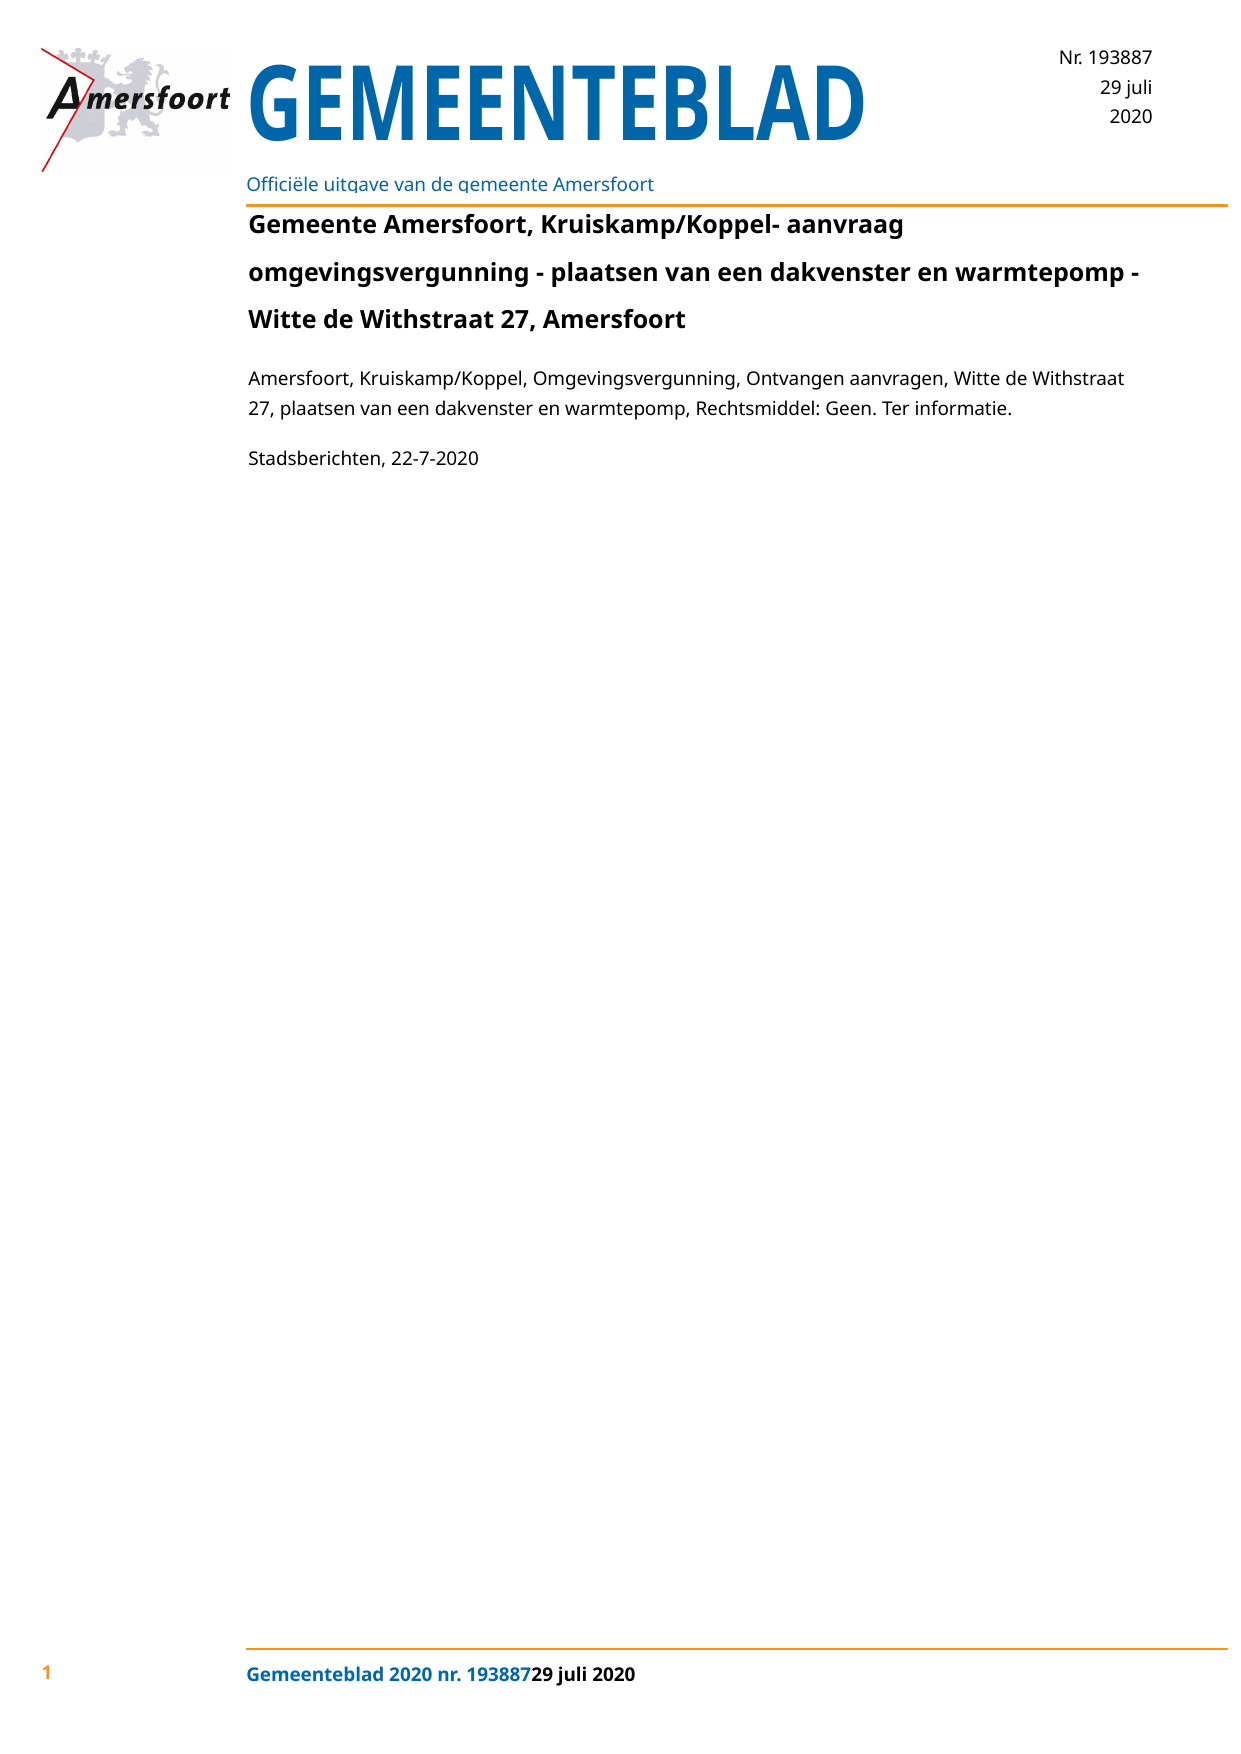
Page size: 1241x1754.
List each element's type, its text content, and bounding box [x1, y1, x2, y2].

text Stadsberichten, 22-7-2020 [248, 446, 1152, 471]
text Amersfoort, Kruiskamp/Koppel, Omgevingsvergunning, Ontvangen aanvragen, Witte de Withstraat 27, plaatsen van een dakvenster en warmtepomp, Rechtsmiddel: Geen. Ter informatie. [248, 366, 1152, 421]
text Gemeente Amersfoort, Kruiskamp/Koppel- aanvraag omgevingsvergunning - plaatsen van een dakvenster en warmtepomp - Witte de Withstraat 27, Amersfoort [248, 207, 1152, 336]
picture [41, 47, 231, 172]
